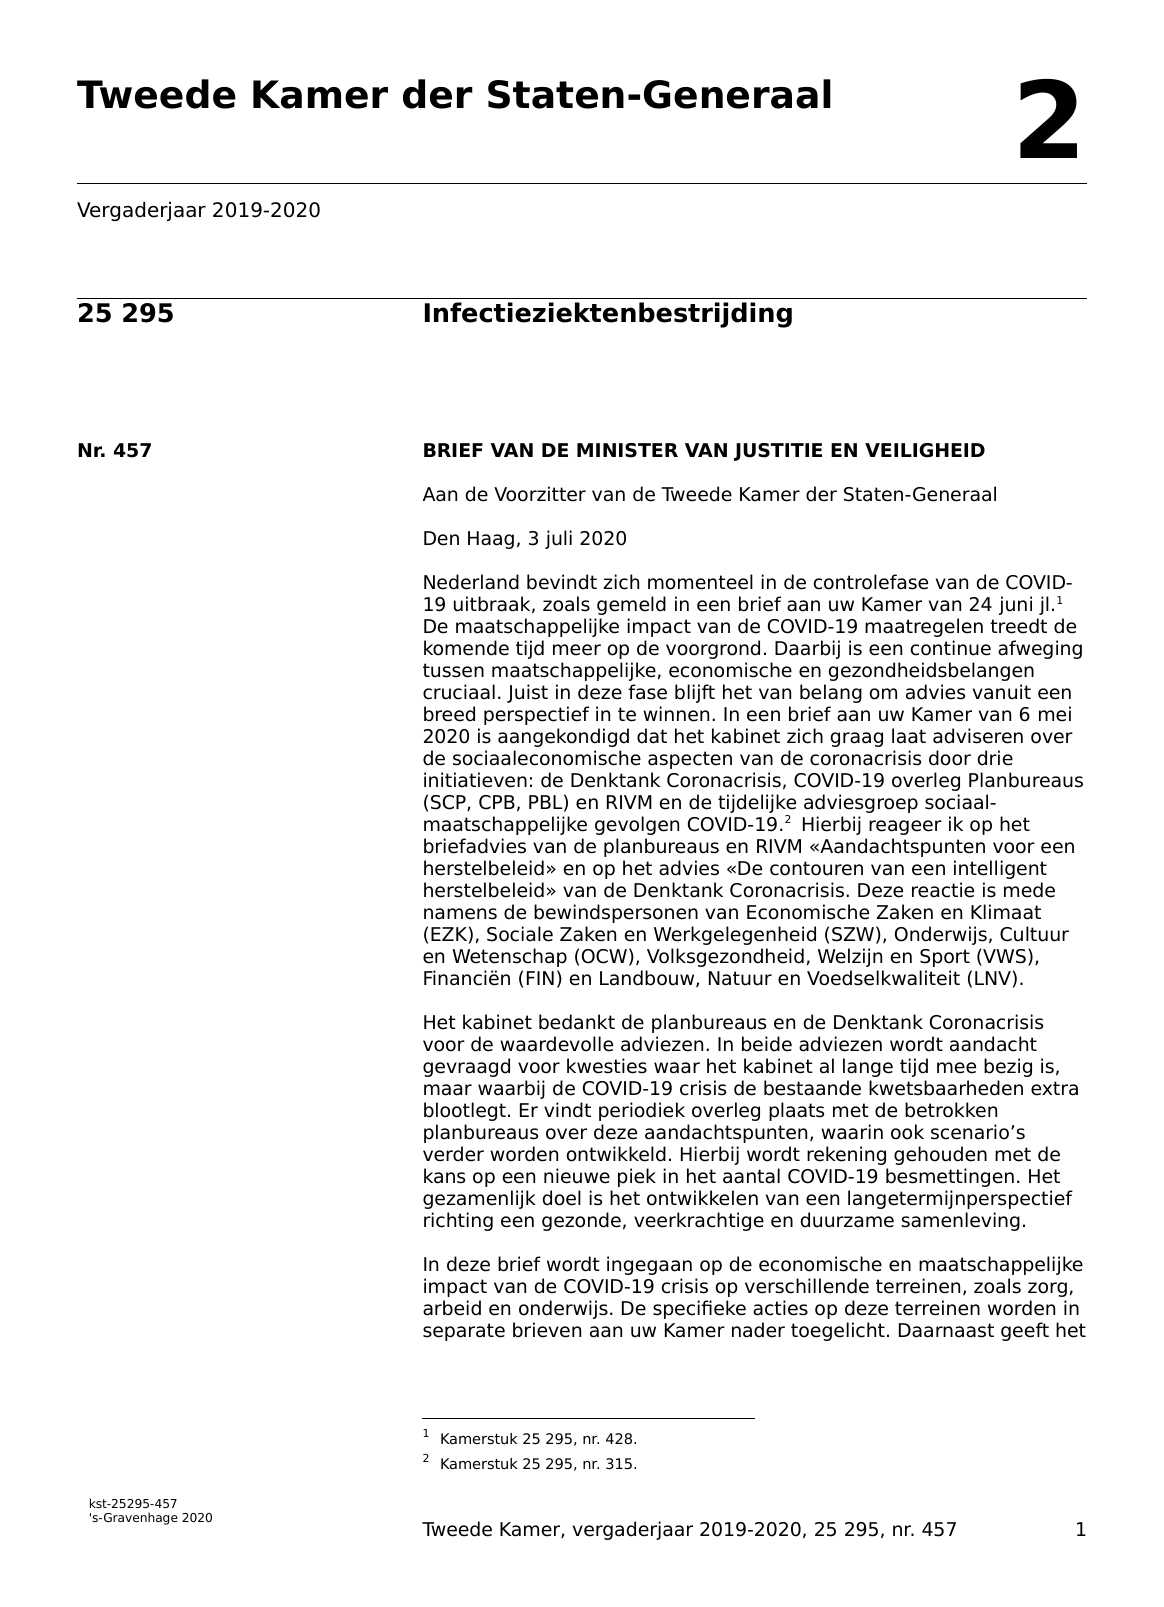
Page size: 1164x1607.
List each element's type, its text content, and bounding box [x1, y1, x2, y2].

text In deze brief wordt ingegaan op de economische en maatschappelijke impact van de COVID-19 crisis op verschillende terreinen, zoals zorg, arbeid en onderwijs. De specifieke acties op deze terreinen worden in separate brieven aan uw Kamer nader toegelicht. Daarnaast geeft het [422, 1254, 1087, 1342]
subtitle Nr. 457 BRIEF VAN DE MINISTER VAN JUSTITIE EN VEILIGHEID [77, 440, 1087, 462]
table_header 2 [886, 59, 1087, 183]
text Nederland bevindt zich momenteel in de controlefase van de COVID-19 uitbraak, zoals gemeld in een brief aan uw Kamer van 24 juni jl. De maatschappelijke impact van de COVID-19 maatregelen treedt de komende tijd meer op de voorgrond. Daarbij is een continue afweging tussen maatschappelijke, economische en gezondheidsbelangen cruciaal. Juist in deze fase blijft het van belang om advies vanuit een breed perspectief in te winnen. In een brief aan uw Kamer van 6 mei 2020 is aangekondigd dat het kabinet zich graag laat adviseren over de sociaaleconomische aspecten van de coronacrisis door drie initiatieven: de Denktank Coronacrisis, COVID-19 overleg Planbureaus (SCP, CPB, PBL) en RIVM en de tijdelijke adviesgroep sociaal-maatschappelijke gevolgen COVID-19. Hierbij reageer ik op het briefadvies van de planbureaus en RIVM «Aandachtspunten voor een herstelbeleid» en op het advies «De contouren van een intelligent herstelbeleid» van de Denktank Coronacrisis. Deze reactie is mede namens de bewindspersonen van Economische Zaken en Klimaat (EZK), Sociale Zaken en Werkgelegenheid (SZW), Onderwijs, Cultuur en Wetenschap (OCW), Volksgezondheid, Welzijn en Sport (VWS), Financiën (FIN) en Landbouw, Natuur en Voedselkwaliteit (LNV). [422, 572, 1087, 990]
text Het kabinet bedankt de planbureaus en de Denktank Coronacrisis voor de waardevolle adviezen. In beide adviezen wordt aandacht gevraagd voor kwesties waar het kabinet al lange tijd mee bezig is, maar waarbij de COVID-19 crisis de bestaande kwetsbaarheden extra blootlegt. Er vindt periodiek overleg plaats met de betrokken planbureaus over deze aandachtspunten, waarin ook scenario’s verder worden ontwikkeld. Hierbij wordt rekening gehouden met de kans op een nieuwe piek in het aantal COVID-19 besmettingen. Het gezamenlijk doel is het ontwikkelen van een langetermijnperspectief richting een gezonde, veerkrachtige en duurzame samenleving. [422, 1012, 1087, 1232]
text Aan de Voorzitter van de Tweede Kamer der Staten-Generaal [422, 484, 1087, 506]
text kst-25295-457 [88, 1497, 323, 1511]
text Den Haag, 3 juli 2020 [422, 528, 1087, 550]
text Kamerstuk 25 295, nr. 315. [422, 1452, 1087, 1474]
text Kamerstuk 25 295, nr. 428. [422, 1427, 1087, 1449]
table_cell Vergaderjaar 2019-2020 [77, 184, 1087, 298]
subtitle 25 295 Infectieziektenbestrijding [77, 299, 1087, 329]
table_header Tweede Kamer der Staten-Generaal [77, 59, 886, 183]
text 's-Gravenhage 2020 [88, 1511, 323, 1525]
